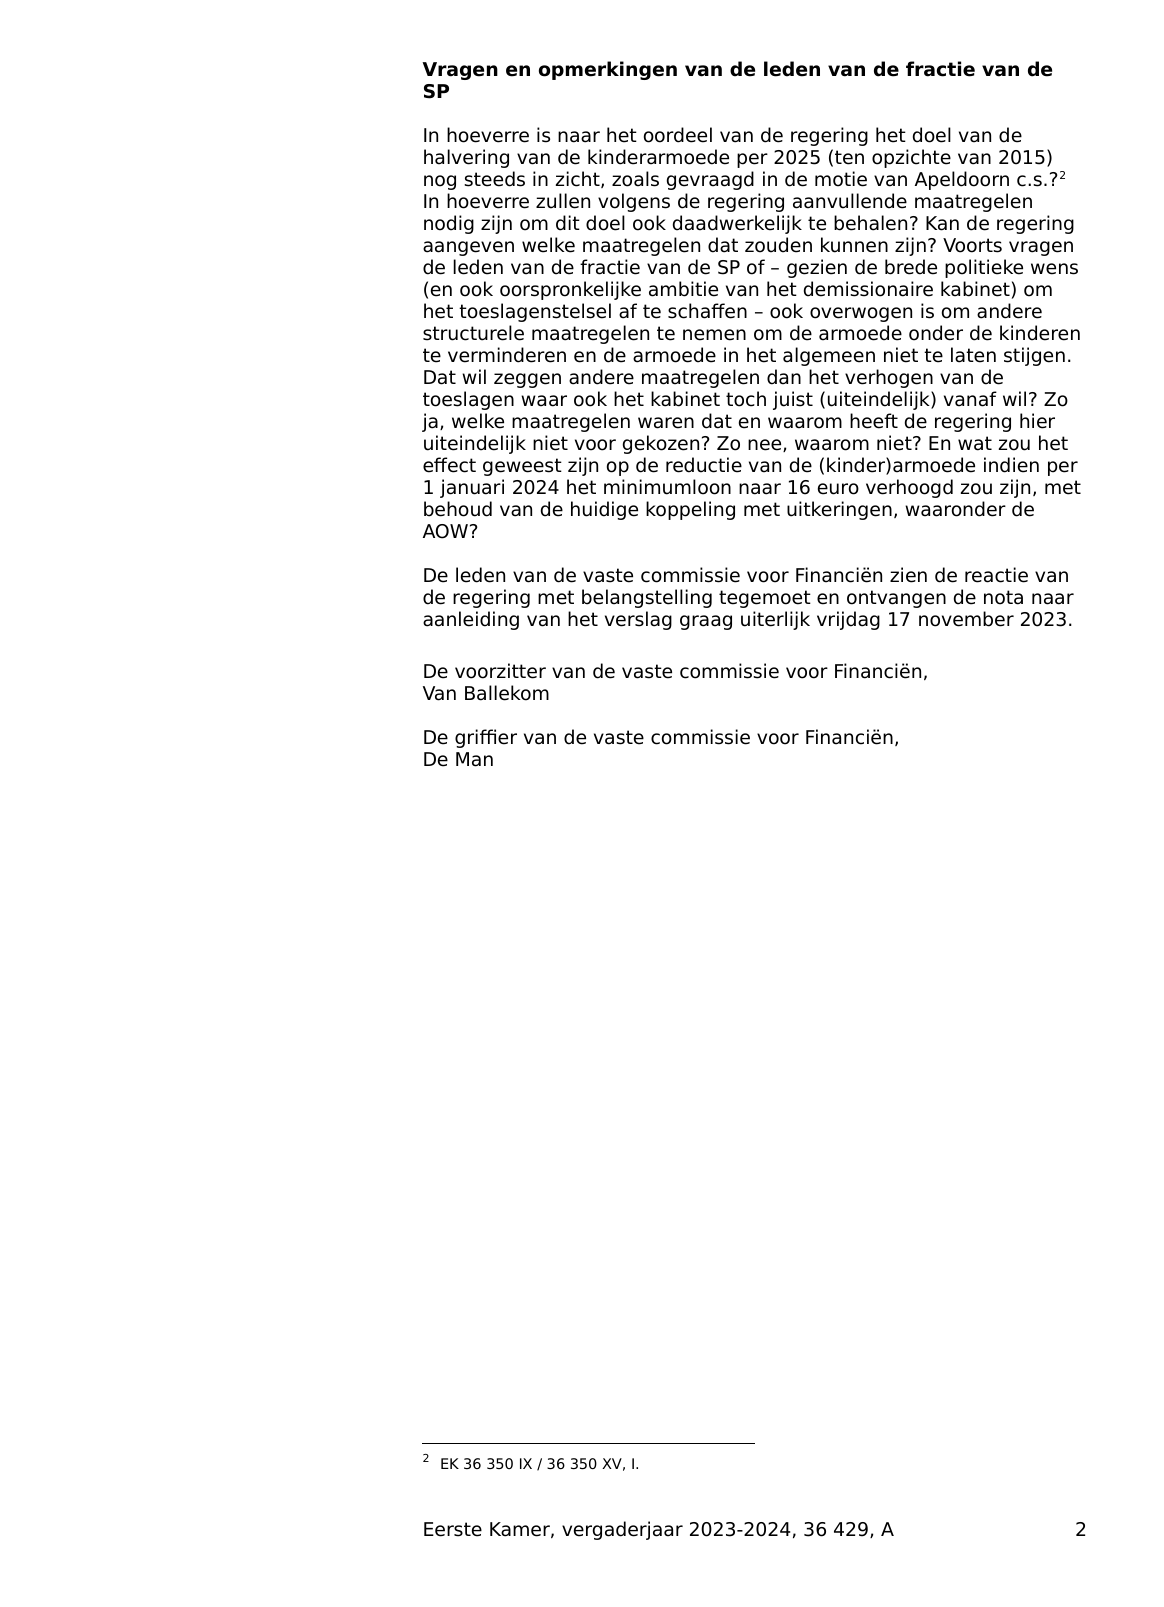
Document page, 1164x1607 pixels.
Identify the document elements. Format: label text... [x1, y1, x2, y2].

subtitle Vragen en opmerkingen van de leden van de fractie van de SP [422, 59, 1087, 103]
text De leden van de vaste commissie voor Financiën zien de reactie van de regering met belangstelling tegemoet en ontvangen de nota naar aanleiding van het verslag graag uiterlijk vrijdag 17 november 2023. [422, 565, 1087, 631]
text De griffier van de vaste commissie voor Financiën, De Man [422, 727, 1087, 771]
text EK 36 350 IX / 36 350 XV, I. [422, 1452, 1087, 1474]
text In hoeverre is naar het oordeel van de regering het doel van de halvering van de kinderarmoede per 2025 (ten opzichte van 2015) nog steeds in zicht, zoals gevraagd in de motie van Apeldoorn c.s.? In hoeverre zullen volgens de regering aanvullende maatregelen nodig zijn om dit doel ook daadwerkelijk te behalen? Kan de regering aangeven welke maatregelen dat zouden kunnen zijn? Voorts vragen de leden van de fractie van de SP of – gezien de brede politieke wens (en ook oorspronkelijke ambitie van het demissionaire kabinet) om het toeslagenstelsel af te schaffen – ook overwogen is om andere structurele maatregelen te nemen om de armoede onder de kinderen te verminderen en de armoede in het algemeen niet te laten stijgen. Dat wil zeggen andere maatregelen dan het verhogen van de toeslagen waar ook het kabinet toch juist (uiteindelijk) vanaf wil? Zo ja, welke maatregelen waren dat en waarom heeft de regering hier uiteindelijk niet voor gekozen? Zo nee, waarom niet? En wat zou het effect geweest zijn op de reductie van de (kinder)armoede indien per 1 januari 2024 het minimumloon naar 16 euro verhoogd zou zijn, met behoud van de huidige koppeling met uitkeringen, waaronder de AOW? [422, 125, 1087, 543]
text De voorzitter van de vaste commissie voor Financiën, Van Ballekom [422, 661, 1087, 705]
